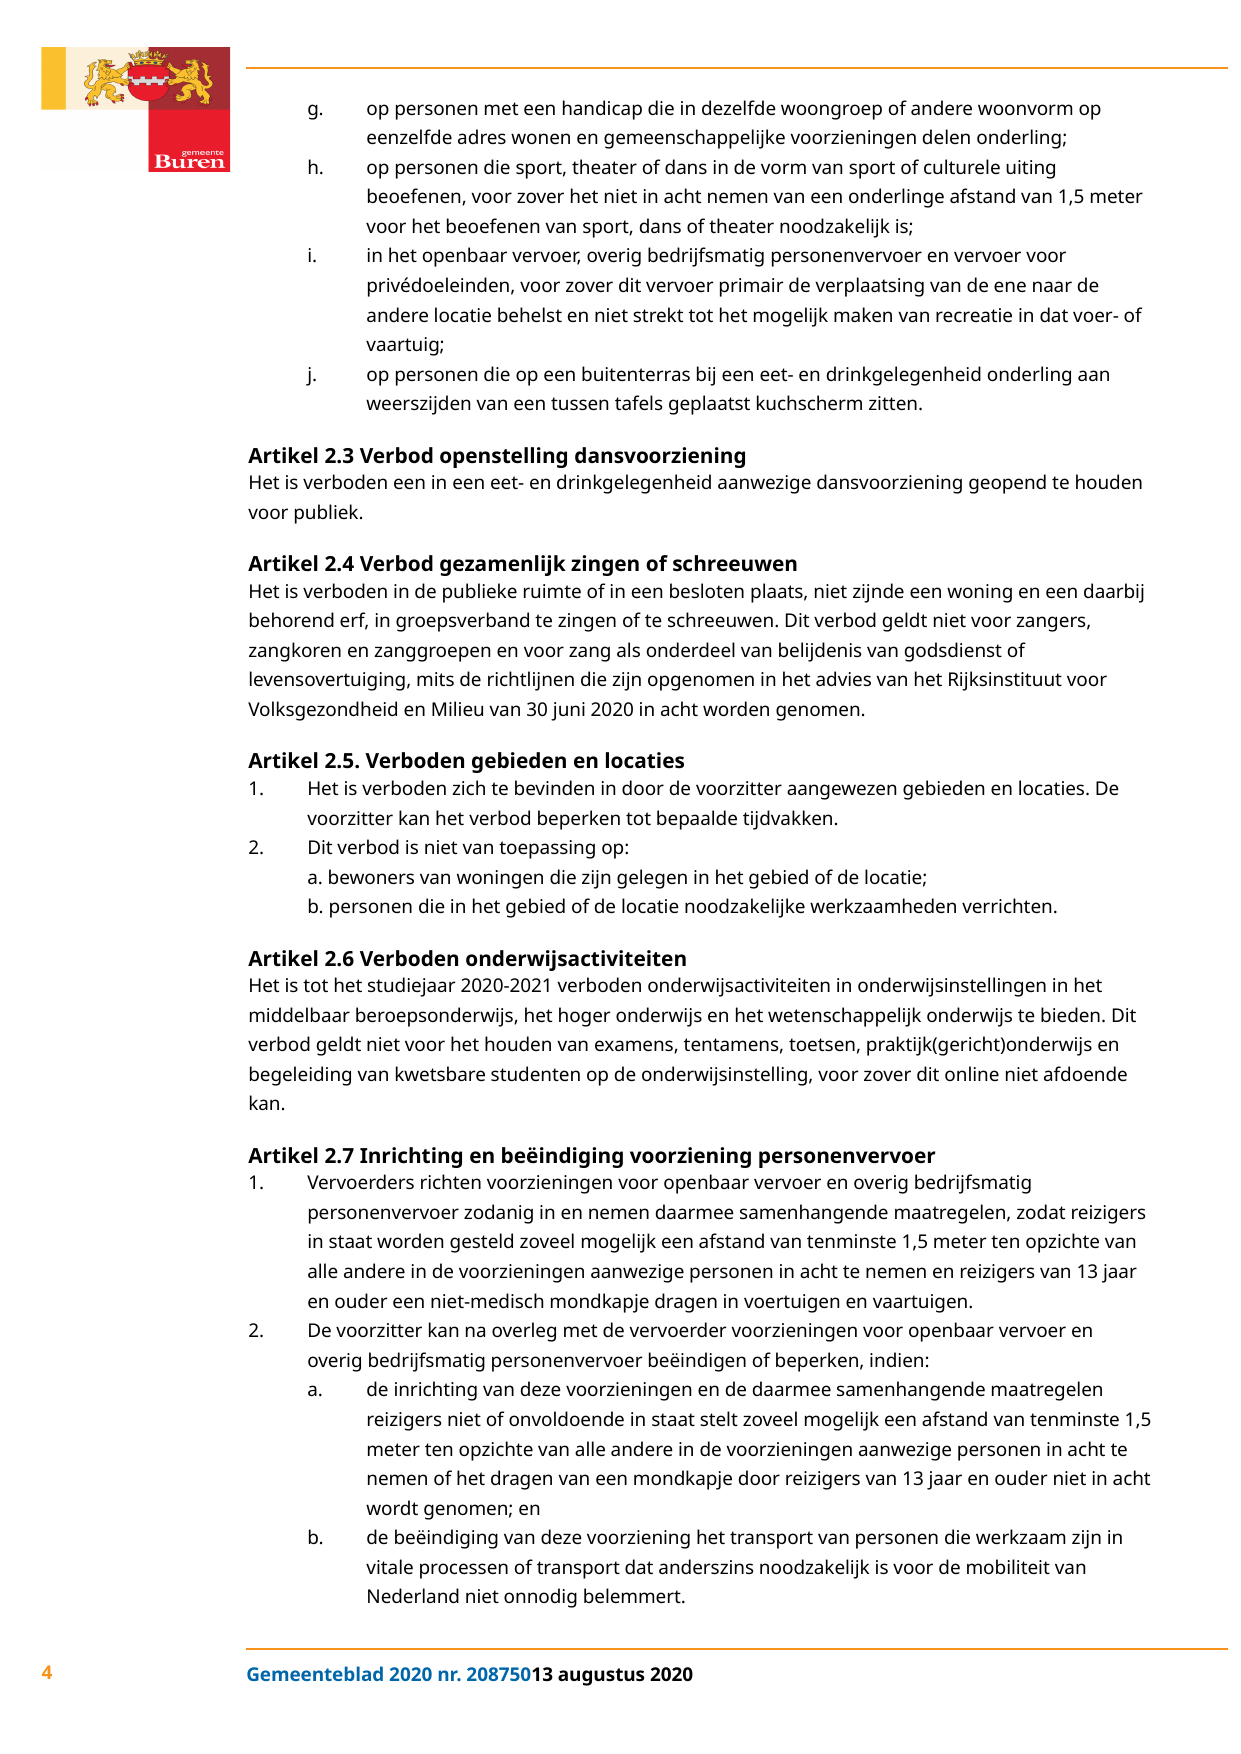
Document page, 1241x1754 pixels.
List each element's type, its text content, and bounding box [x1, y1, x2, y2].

list de inrichting van deze voorzieningen en de daarmee samenhangende maatregelen reizigers niet of onvoldoende in staat stelt zoveel mogelijk een afstand van tenminste 1,5 meter ten opzichte van alle andere in de voorzieningen aanwezige personen in acht te nemen of het dragen van een mondkapje door reizigers van 13 jaar en ouder niet in acht wordt genomen; en [307, 1377, 1152, 1521]
list op personen met een handicap die in dezelfde woongroep of andere woonvorm op eenzelfde adres wonen en gemeenschappelijke voorzieningen delen onderling; [307, 95, 1152, 150]
text Artikel 2.5. Verboden gebieden en locaties [248, 747, 1152, 775]
list Dit verbod is niet van toepassing op: [248, 834, 1152, 860]
text Artikel 2.7 Inrichting en beëindiging voorziening personenvervoer [248, 1141, 1152, 1169]
list a. bewoners van woningen die zijn gelegen in het gebied of de locatie; [248, 864, 1152, 889]
text Het is verboden een in een eet- en drinkgelegenheid aanwezige dansvoorziening geopend te houden voor publiek. [248, 469, 1152, 525]
text Het is verboden in de publieke ruimte of in een besloten plaats, niet zijnde een woning en een daarbij behorend erf, in groepsverband te zingen of te schreeuwen. Dit verbod geldt niet voor zangers, zangkoren en zanggroepen en voor zang als onderdeel van belijdenis van godsdienst of levensovertuiging, mits de richtlijnen die zijn opgenomen in het advies van het Rijksinstituut voor Volksgezondheid en Milieu van 30 juni 2020 in acht worden genomen. [248, 578, 1152, 722]
list De voorzitter kan na overleg met de vervoerder voorzieningen voor openbaar vervoer en overig bedrijfsmatig personenvervoer beëindigen of beperken, indien: [248, 1317, 1152, 1373]
list op personen die op een buitenterras bij een eet- en drinkgelegenheid onderling aan weerszijden van een tussen tafels geplaatst kuchscherm zitten. [307, 361, 1152, 416]
text Artikel 2.4 Verbod gezamenlijk zingen of schreeuwen [248, 549, 1152, 578]
list de beëindiging van deze voorziening het transport van personen die werkzaam zijn in vitale processen of transport dat anderszins noodzakelijk is voor de mobiliteit van Nederland niet onnodig belemmert. [307, 1524, 1152, 1609]
list op personen die sport, theater of dans in de vorm van sport of culturele uiting beoefenen, voor zover het niet in acht nemen van een onderlinge afstand van 1,5 meter voor het beoefenen van sport, dans of theater noodzakelijk is; [307, 154, 1152, 239]
list b. personen die in het gebied of de locatie noodzakelijke werkzaamheden verrichten. [248, 893, 1152, 919]
list Vervoerders richten voorzieningen voor openbaar vervoer en overig bedrijfsmatig personenvervoer zodanig in en nemen daarmee samenhangende maatregelen, zodat reizigers in staat worden gesteld zoveel mogelijk een afstand van tenminste 1,5 meter ten opzichte van alle andere in de voorzieningen aanwezige personen in acht te nemen en reizigers van 13 jaar en ouder een niet-medisch mondkapje dragen in voertuigen en vaartuigen. [248, 1169, 1152, 1313]
text Het is tot het studiejaar 2020-2021 verboden onderwijsactiviteiten in onderwijsinstellingen in het middelbaar beroepsonderwijs, het hoger onderwijs en het wetenschappelijk onderwijs te bieden. Dit verbod geldt niet voor het houden van examens, tentamens, toetsen, praktijk(gericht)onderwijs en begeleiding van kwetsbare studenten op de onderwijsinstelling, voor zover dit online niet afdoende kan. [248, 972, 1152, 1116]
text Artikel 2.3 Verbod openstelling dansvoorziening [248, 441, 1152, 469]
list Het is verboden zich te bevinden in door de voorzitter aangewezen gebieden en locaties. De voorzitter kan het verbod beperken tot bepaalde tijdvakken. [248, 775, 1152, 830]
list in het openbaar vervoer, overig bedrijfsmatig personenvervoer en vervoer voor privédoeleinden, voor zover dit vervoer primair de verplaatsing van de ene naar de andere locatie behelst en niet strekt tot het mogelijk maken van recreatie in dat voer- of vaartuig; [307, 243, 1152, 357]
text Artikel 2.6 Verboden onderwijsactiviteiten [248, 944, 1152, 972]
picture [41, 47, 231, 172]
